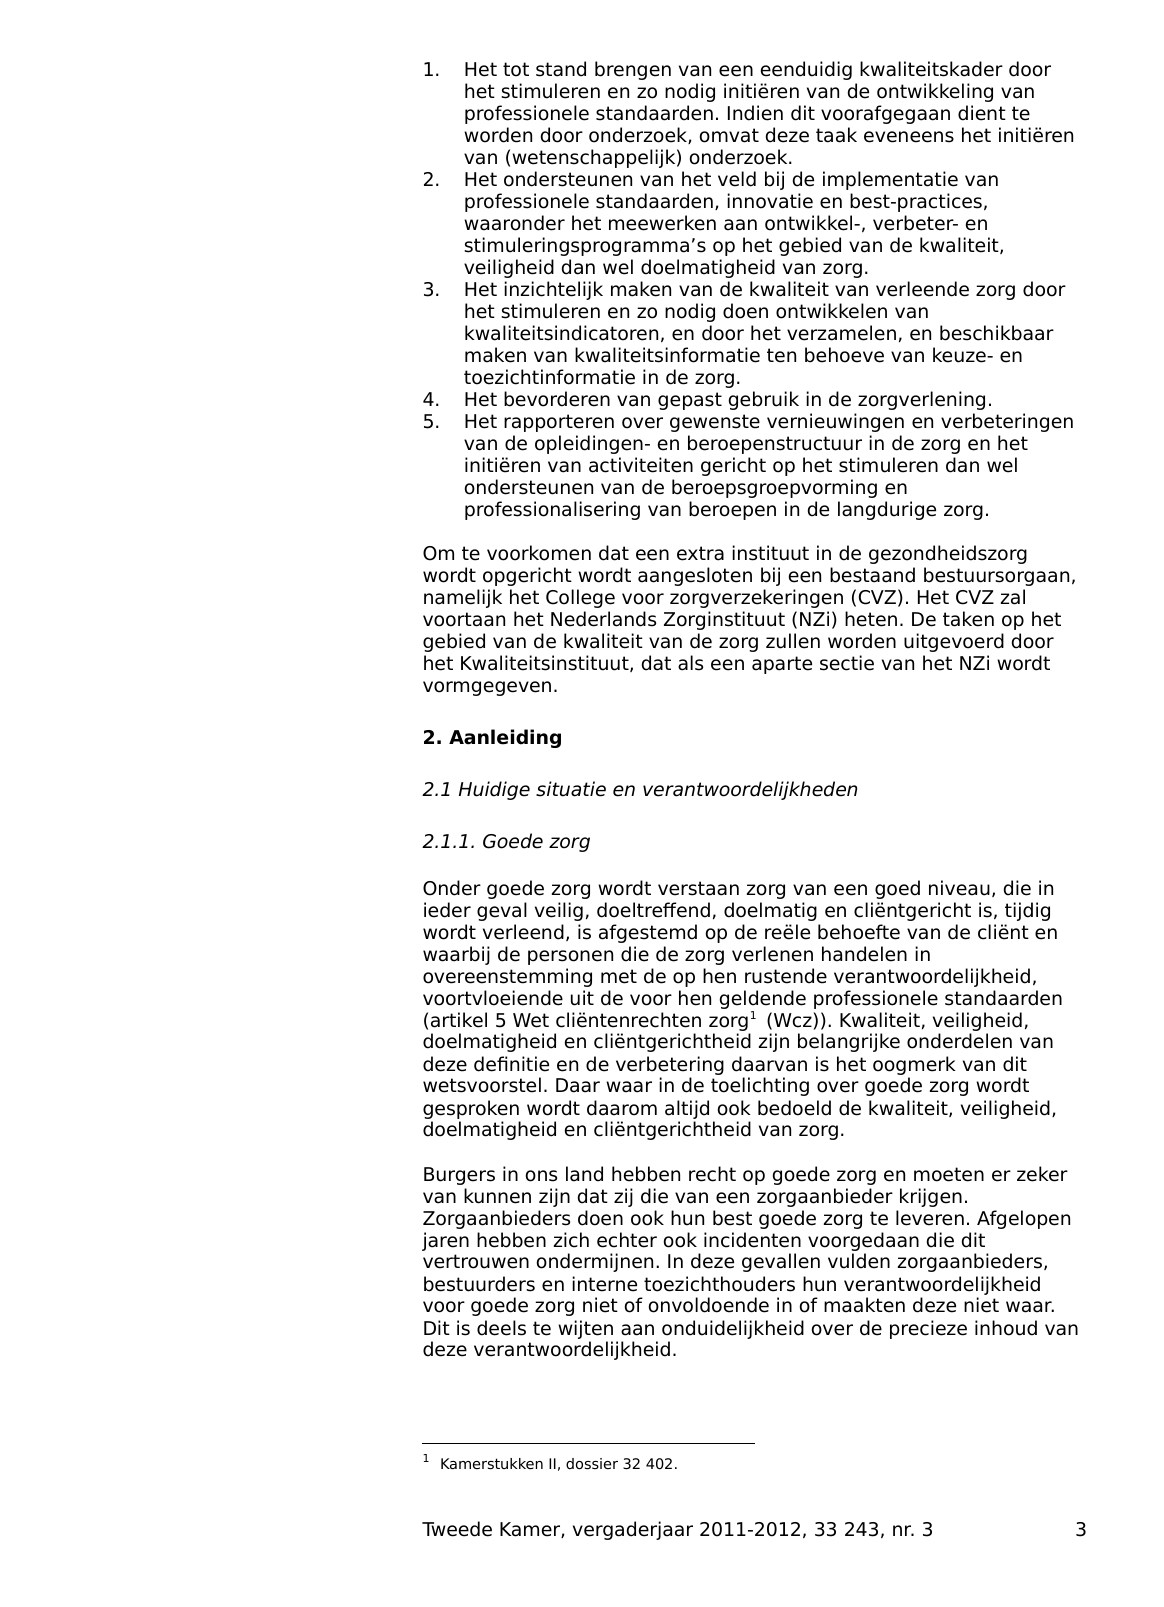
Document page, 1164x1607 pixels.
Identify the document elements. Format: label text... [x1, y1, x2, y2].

subtitle 2.1 Huidige situatie en verantwoordelijkheden [422, 779, 1087, 801]
subtitle 2. Aanleiding [422, 727, 1087, 749]
text Onder goede zorg wordt verstaan zorg van een goed niveau, die in ieder geval veilig, doeltreffend, doelmatig en cliëntgericht is, tijdig wordt verleend, is afgestemd op de reële behoefte van de cliënt en waarbij de personen die de zorg verlenen handelen in overeenstemming met de op hen rustende verantwoordelijkheid, voortvloeiende uit de voor hen geldende professionele standaarden (artikel 5 Wet cliëntenrechten zorg (Wcz)). Kwaliteit, veiligheid, doelmatigheid en cliëntgerichtheid zijn belangrijke onderdelen van deze definitie en de verbetering daarvan is het oogmerk van dit wetsvoorstel. Daar waar in de toelichting over goede zorg wordt gesproken wordt daarom altijd ook bedoeld de kwaliteit, veiligheid, doelmatigheid en cliëntgerichtheid van zorg. [422, 878, 1087, 1141]
text Kamerstukken II, dossier 32 402. [422, 1452, 1087, 1474]
text 4. Het bevorderen van gepast gebruik in de zorgverlening. [422, 389, 1087, 411]
text 3. Het inzichtelijk maken van de kwaliteit van verleende zorg door het stimuleren en zo nodig doen ontwikkelen van kwaliteitsindicatoren, en door het verzamelen, en beschikbaar maken van kwaliteitsinformatie ten behoeve van keuze- en toezichtinformatie in de zorg. [422, 279, 1087, 389]
text 5. Het rapporteren over gewenste vernieuwingen en verbeteringen van de opleidingen- en beroepenstructuur in de zorg en het initiëren van activiteiten gericht op het stimuleren dan wel ondersteunen van de beroepsgroepvorming en professionalisering van beroepen in de langdurige zorg. [422, 411, 1087, 521]
text 2. Het ondersteunen van het veld bij de implementatie van professionele standaarden, innovatie en best-practices, waaronder het meewerken aan ontwikkel-, verbeter- en stimuleringsprogramma’s op het gebied van de kwaliteit, veiligheid dan wel doelmatigheid van zorg. [422, 169, 1087, 279]
text 1. Het tot stand brengen van een eenduidig kwaliteitskader door het stimuleren en zo nodig initiëren van de ontwikkeling van professionele standaarden. Indien dit voorafgegaan dient te worden door onderzoek, omvat deze taak eveneens het initiëren van (wetenschappelijk) onderzoek. [422, 59, 1087, 169]
subtitle 2.1.1. Goede zorg [422, 831, 1087, 853]
text Om te voorkomen dat een extra instituut in de gezondheidszorg wordt opgericht wordt aangesloten bij een bestaand bestuursorgaan, namelijk het College voor zorgverzekeringen (CVZ). Het CVZ zal voortaan het Nederlands Zorginstituut (NZi) heten. De taken op het gebied van de kwaliteit van de zorg zullen worden uitgevoerd door het Kwaliteitsinstituut, dat als een aparte sectie van het NZi wordt vormgegeven. [422, 543, 1087, 697]
text Burgers in ons land hebben recht op goede zorg en moeten er zeker van kunnen zijn dat zij die van een zorgaanbieder krijgen. Zorgaanbieders doen ook hun best goede zorg te leveren. Afgelopen jaren hebben zich echter ook incidenten voorgedaan die dit vertrouwen ondermijnen. In deze gevallen vulden zorgaanbieders, bestuurders en interne toezichthouders hun verantwoordelijkheid voor goede zorg niet of onvoldoende in of maakten deze niet waar. Dit is deels te wijten aan onduidelijkheid over de precieze inhoud van deze verantwoordelijkheid. [422, 1163, 1087, 1361]
